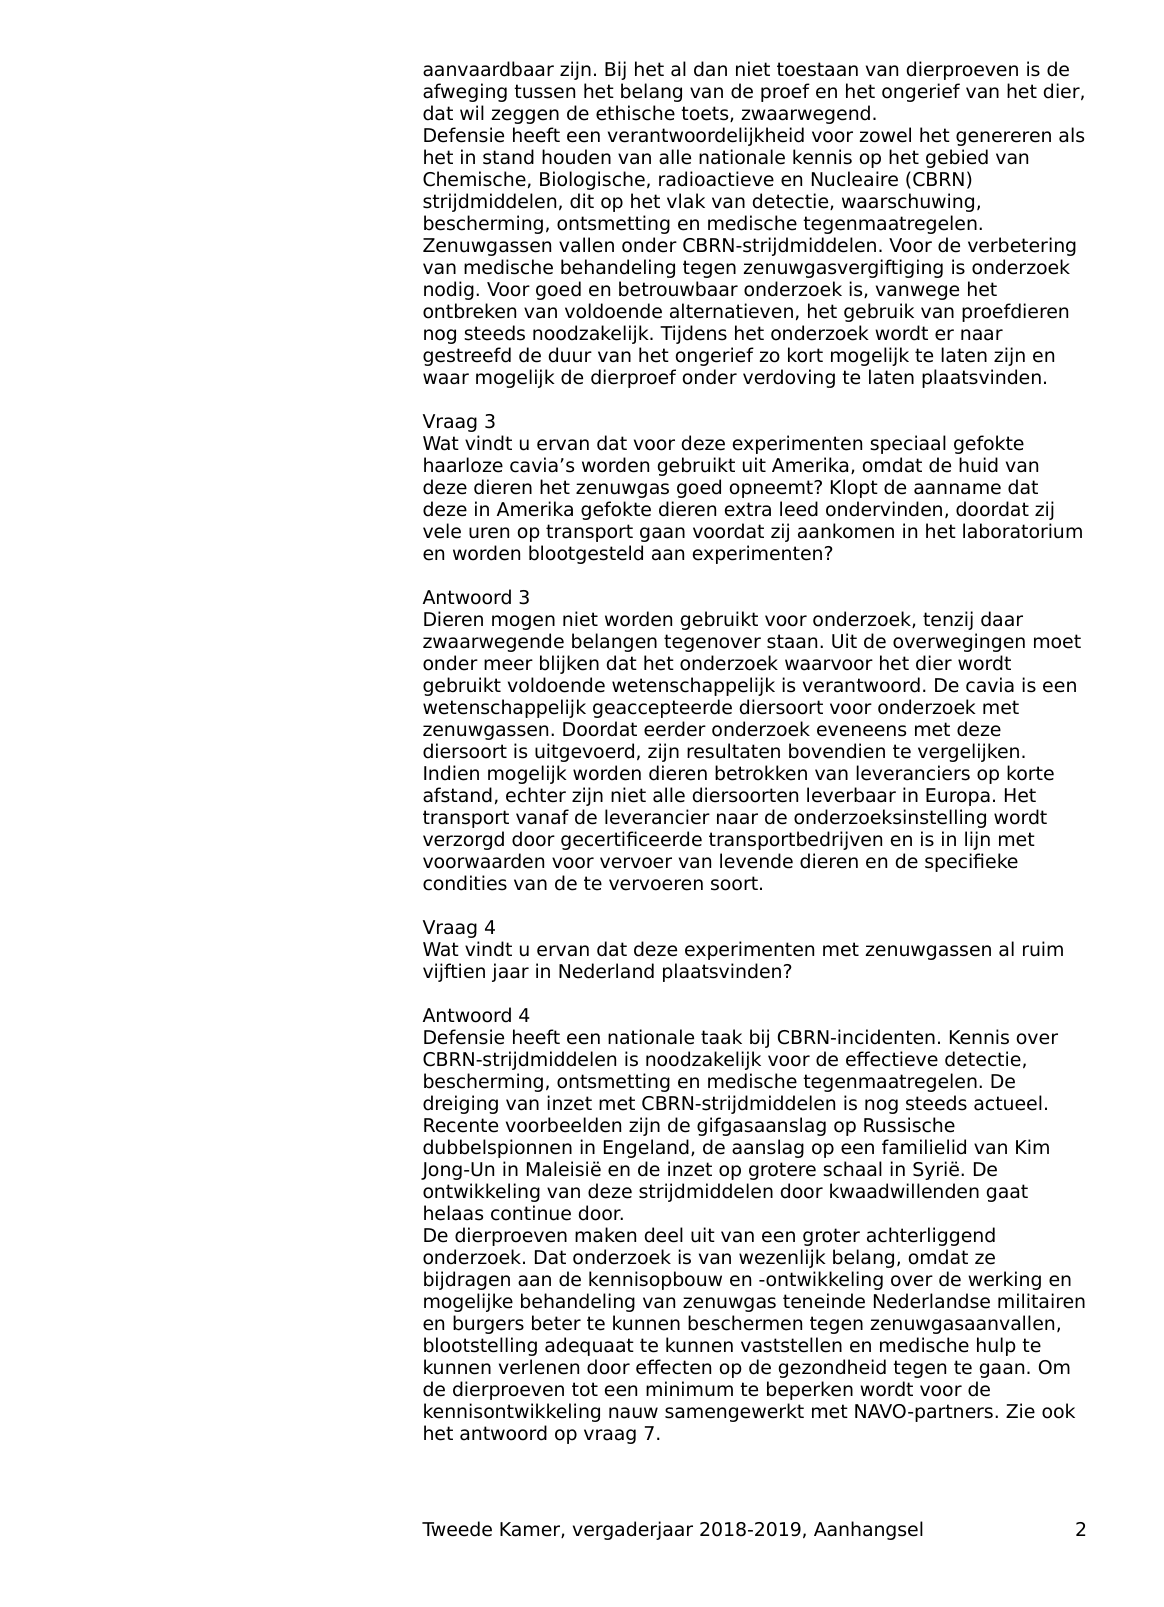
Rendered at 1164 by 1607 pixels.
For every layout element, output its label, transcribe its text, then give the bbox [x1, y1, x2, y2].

text Vraag 4 [422, 917, 1087, 939]
text Antwoord 4 [422, 1005, 1087, 1027]
text Wat vindt u ervan dat voor deze experimenten speciaal gefokte haarloze cavia’s worden gebruikt uit Amerika, omdat de huid van deze dieren het zenuwgas goed opneemt? Klopt de aanname dat deze in Amerika gefokte dieren extra leed ondervinden, doordat zij vele uren op transport gaan voordat zij aankomen in het laboratorium en worden blootgesteld aan experimenten? [422, 433, 1087, 565]
text Dieren mogen niet worden gebruikt voor onderzoek, tenzij daar zwaarwegende belangen tegenover staan. Uit de overwegingen moet onder meer blijken dat het onderzoek waarvoor het dier wordt gebruikt voldoende wetenschappelijk is verantwoord. De cavia is een wetenschappelijk geaccepteerde diersoort voor onderzoek met zenuwgassen. Doordat eerder onderzoek eveneens met deze diersoort is uitgevoerd, zijn resultaten bovendien te vergelijken. Indien mogelijk worden dieren betrokken van leveranciers op korte afstand, echter zijn niet alle diersoorten leverbaar in Europa. Het transport vanaf de leverancier naar de onderzoeksinstelling wordt verzorgd door gecertificeerde transportbedrijven en is in lijn met voorwaarden voor vervoer van levende dieren en de specifieke condities van de te vervoeren soort. [422, 609, 1087, 895]
text Antwoord 3 [422, 587, 1087, 609]
text Defensie heeft een nationale taak bij CBRN-incidenten. Kennis over CBRN-strijdmiddelen is noodzakelijk voor de effectieve detectie, bescherming, ontsmetting en medische tegenmaatregelen. De dreiging van inzet met CBRN-strijdmiddelen is nog steeds actueel. Recente voorbeelden zijn de gifgasaanslag op Russische dubbelspionnen in Engeland, de aanslag op een familielid van Kim Jong-Un in Maleisië en de inzet op grotere schaal in Syrië. De ontwikkeling van deze strijdmiddelen door kwaadwillenden gaat helaas continue door. [422, 1027, 1087, 1225]
text aanvaardbaar zijn. Bij het al dan niet toestaan van dierproeven is de afweging tussen het belang van de proef en het ongerief van het dier, dat wil zeggen de ethische toets, zwaarwegend. [422, 59, 1087, 125]
text Vraag 3 [422, 411, 1087, 433]
text Wat vindt u ervan dat deze experimenten met zenuwgassen al ruim vijftien jaar in Nederland plaatsvinden? [422, 939, 1087, 983]
text Defensie heeft een verantwoordelijkheid voor zowel het genereren als het in stand houden van alle nationale kennis op het gebied van Chemische, Biologische, radioactieve en Nucleaire (CBRN) strijdmiddelen, dit op het vlak van detectie, waarschuwing, bescherming, ontsmetting en medische tegenmaatregelen. Zenuwgassen vallen onder CBRN-strijdmiddelen. Voor de verbetering van medische behandeling tegen zenuwgasvergiftiging is onderzoek nodig. Voor goed en betrouwbaar onderzoek is, vanwege het ontbreken van voldoende alternatieven, het gebruik van proefdieren nog steeds noodzakelijk. Tijdens het onderzoek wordt er naar gestreefd de duur van het ongerief zo kort mogelijk te laten zijn en waar mogelijk de dierproef onder verdoving te laten plaatsvinden. [422, 125, 1087, 389]
text De dierproeven maken deel uit van een groter achterliggend onderzoek. Dat onderzoek is van wezenlijk belang, omdat ze bijdragen aan de kennisopbouw en -ontwikkeling over de werking en mogelijke behandeling van zenuwgas teneinde Nederlandse militairen en burgers beter te kunnen beschermen tegen zenuwgasaanvallen, blootstelling adequaat te kunnen vaststellen en medische hulp te kunnen verlenen door effecten op de gezondheid tegen te gaan. Om de dierproeven tot een minimum te beperken wordt voor de kennisontwikkeling nauw samengewerkt met NAVO-partners. Zie ook het antwoord op vraag 7. [422, 1225, 1087, 1444]
